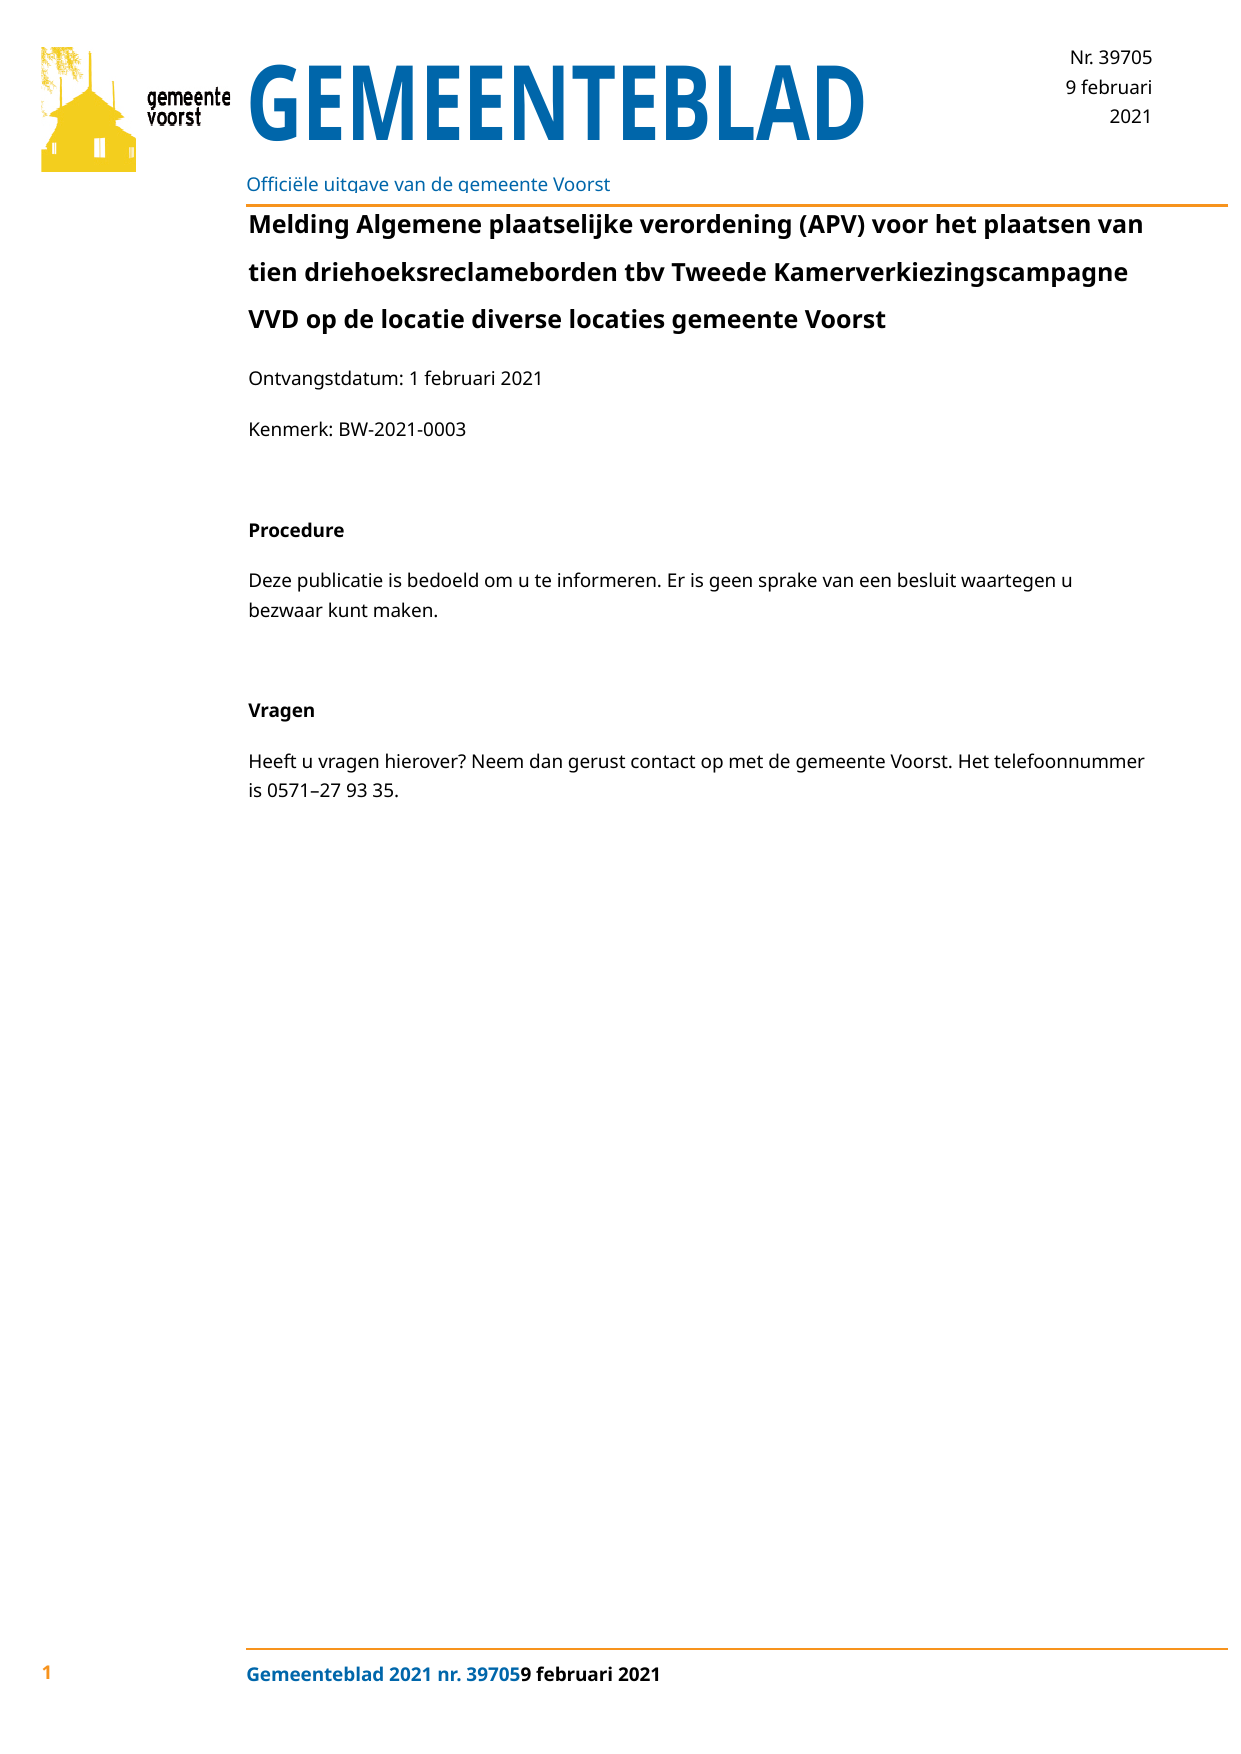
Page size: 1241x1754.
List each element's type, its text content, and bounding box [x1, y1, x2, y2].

text Heeft u vragen hierover? Neem dan gerust contact op met de gemeente Voorst. Het telefoonnummer is 0571–27 93 35. [248, 748, 1152, 803]
text Procedure [248, 517, 1152, 542]
text Vragen [248, 698, 1152, 723]
text Kenmerk: BW-2021-0003 [248, 416, 1152, 442]
text Ontvangstdatum: 1 februari 2021 [248, 366, 1152, 391]
picture [41, 47, 231, 172]
text Deze publicatie is bedoeld om u te informeren. Er is geen sprake van een besluit waartegen u bezwaar kunt maken. [248, 567, 1152, 622]
text Melding Algemene plaatselijke verordening (APV) voor het plaatsen van tien driehoeksreclameborden tbv Tweede Kamerverkiezingscampagne VVD op de locatie diverse locaties gemeente Voorst [248, 207, 1152, 336]
